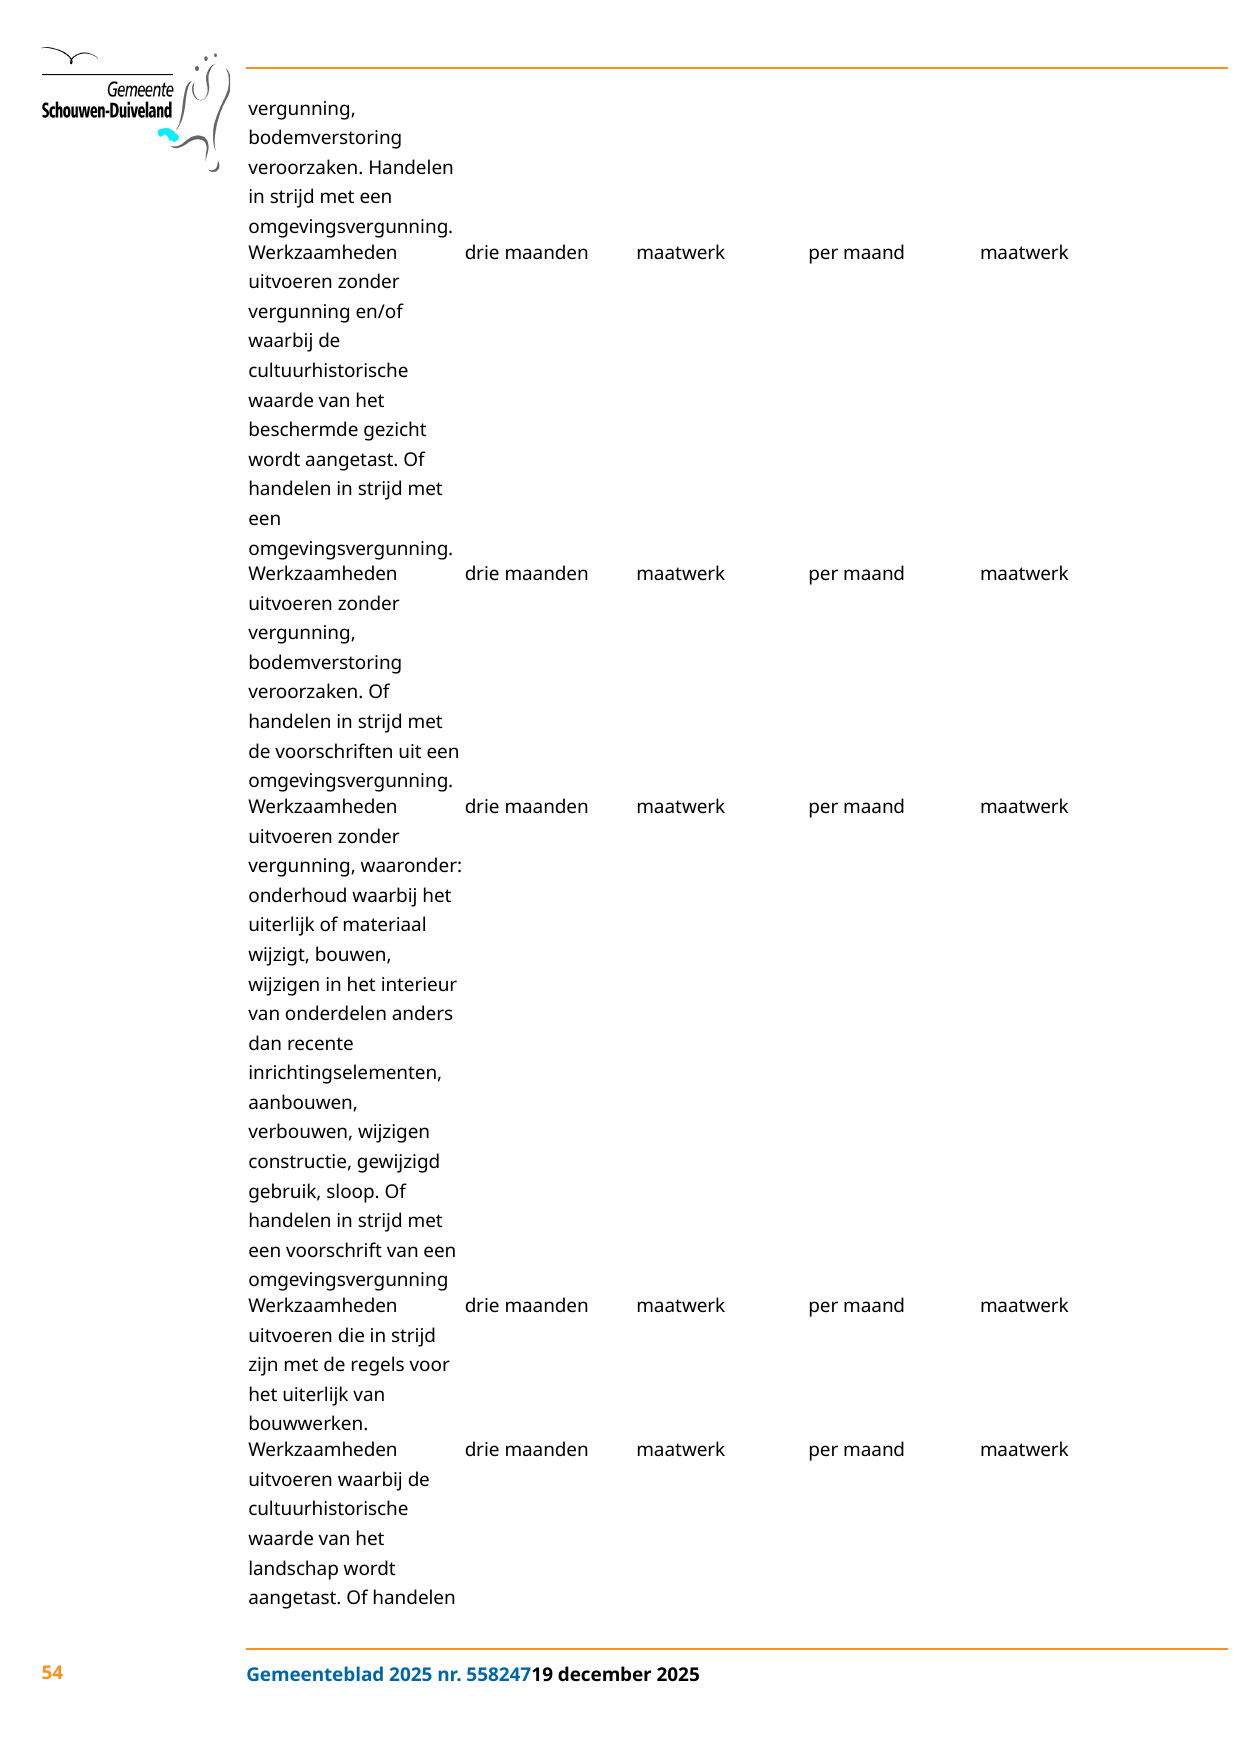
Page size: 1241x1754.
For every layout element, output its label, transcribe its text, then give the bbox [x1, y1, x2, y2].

table_cell drie maanden [465, 793, 636, 1292]
table_cell per maand [808, 239, 980, 560]
table_cell Werkzaamheden uitvoeren die in strijd zijn met de regels voor het uiterlijk van bouwwerken. [248, 1292, 464, 1436]
table_cell drie maanden [465, 1436, 636, 1610]
table_cell maatwerk [980, 560, 1152, 793]
table_cell per maand [808, 793, 980, 1292]
table_cell maatwerk [980, 1436, 1152, 1610]
table_cell per maand [808, 1292, 980, 1436]
table_cell drie maanden [465, 1292, 636, 1436]
table_cell maatwerk [980, 793, 1152, 1292]
table_cell per maand [808, 560, 980, 793]
table_cell maatwerk [980, 239, 1152, 560]
table_cell per maand [808, 1436, 980, 1610]
table_cell maatwerk [636, 1292, 808, 1436]
table_cell drie maanden [465, 560, 636, 793]
table_cell drie maanden [465, 239, 636, 560]
table_cell Werkzaamheden uitvoeren zonder vergunning en/of waarbij de cultuurhistorische waarde van het beschermde gezicht wordt aangetast. Of handelen in strijd met een omgevingsvergunning. [248, 239, 464, 560]
table_cell [465, 95, 636, 239]
table_cell maatwerk [636, 1436, 808, 1610]
table_cell Werkzaamheden uitvoeren zonder vergunning, waaronder: onderhoud waarbij het uiterlijk of materiaal wijzigt, bouwen, wijzigen in het interieur van onderdelen anders dan recente inrichtingselementen, aanbouwen, verbouwen, wijzigen constructie, gewijzigd gebruik, sloop. Of handelen in strijd met een voorschrift van een omgevingsvergunning [248, 793, 464, 1292]
table_cell maatwerk [980, 1292, 1152, 1436]
table_cell vergunning, bodemverstoring veroorzaken. Handelen in strijd met een omgevingsvergunning. [248, 95, 464, 239]
table_cell Werkzaamheden uitvoeren waarbij de cultuurhistorische waarde van het landschap wordt aangetast. Of handelen [248, 1436, 464, 1610]
table_cell maatwerk [636, 560, 808, 793]
picture [41, 47, 231, 172]
table_cell [980, 95, 1152, 239]
table_cell maatwerk [636, 793, 808, 1292]
table_cell maatwerk [636, 239, 808, 560]
table_cell [636, 95, 808, 239]
table_cell Werkzaamheden uitvoeren zonder vergunning, bodemverstoring veroorzaken. Of handelen in strijd met de voorschriften uit een omgevingsvergunning. [248, 560, 464, 793]
table_cell [808, 95, 980, 239]
